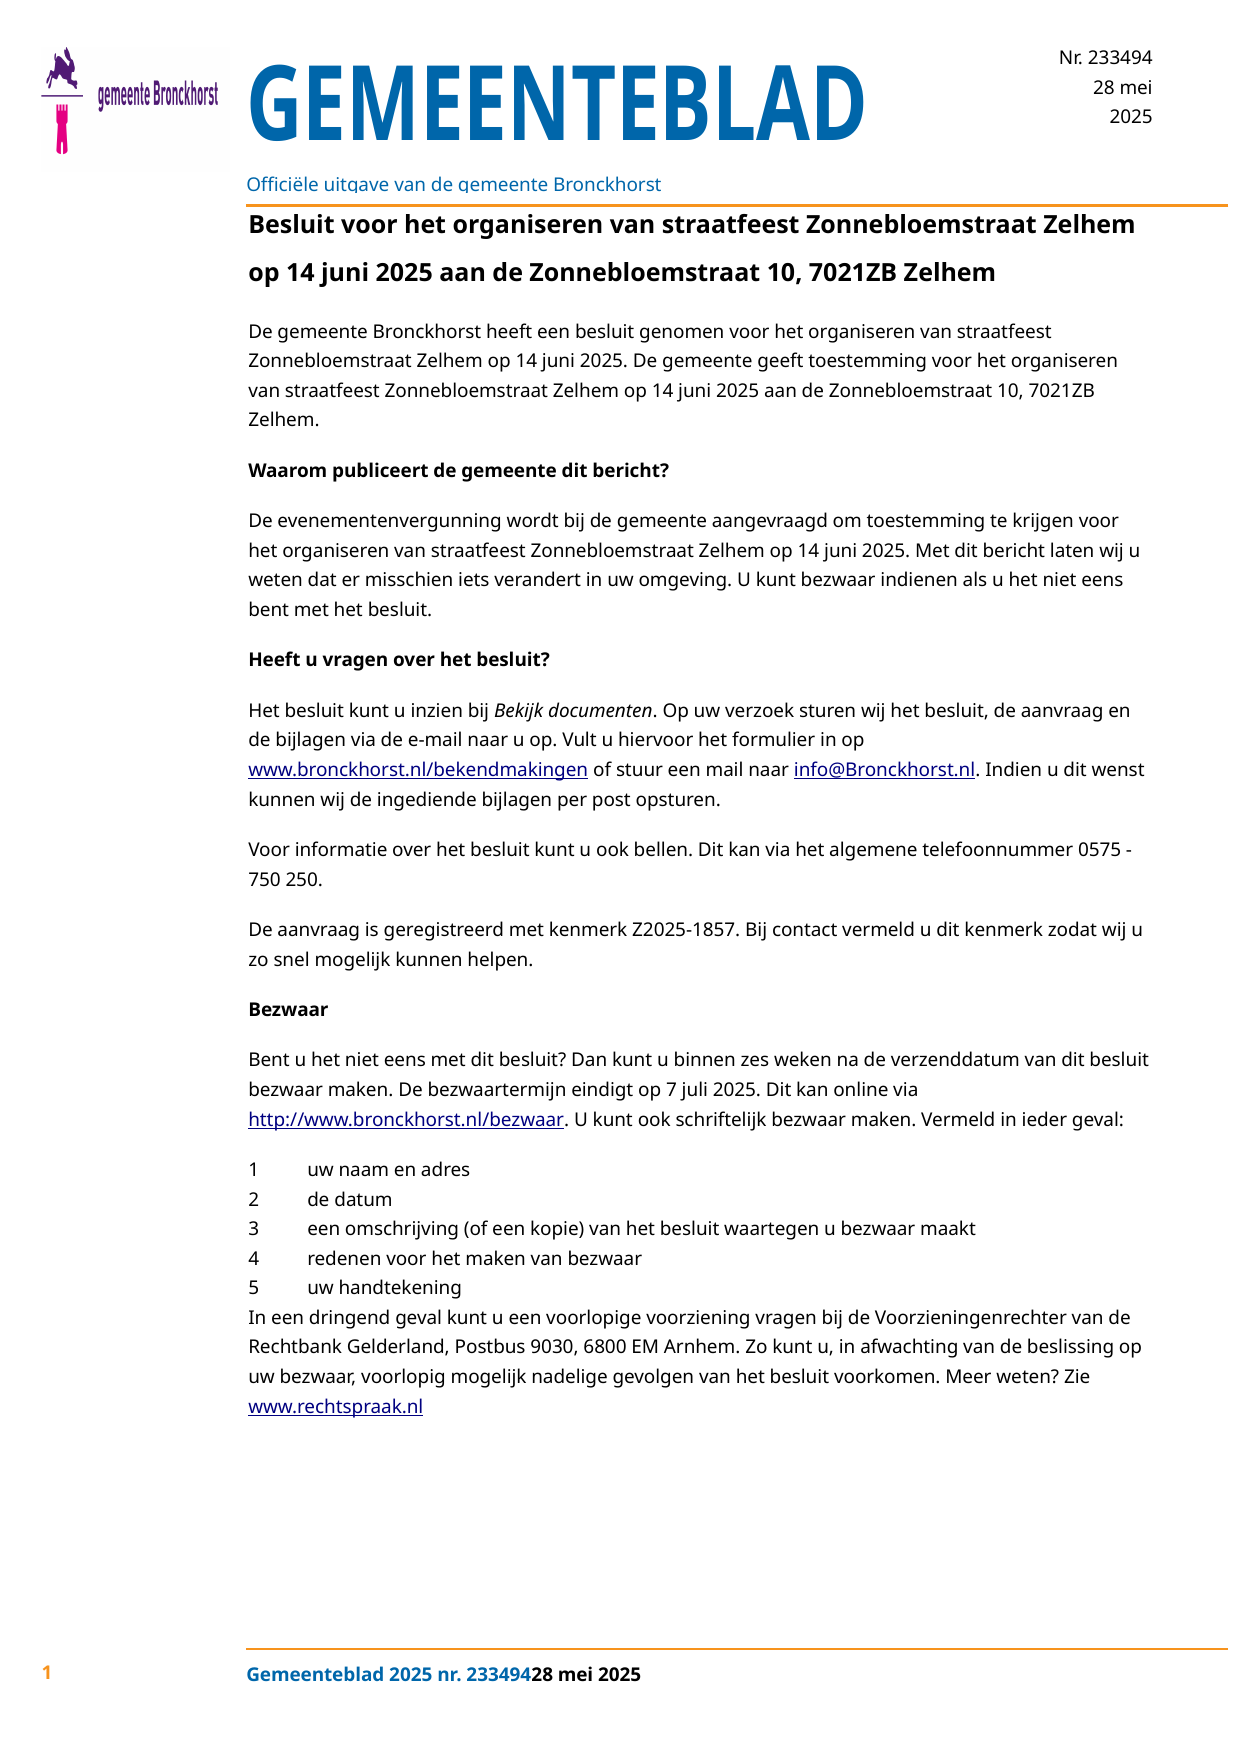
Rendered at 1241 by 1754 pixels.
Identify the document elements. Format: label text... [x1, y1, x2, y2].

text De gemeente Bronckhorst heeft een besluit genomen voor het organiseren van straatfeest Zonnebloemstraat Zelhem op 14 juni 2025. De gemeente geeft toestemming voor het organiseren van straatfeest Zonnebloemstraat Zelhem op 14 juni 2025 aan de Zonnebloemstraat 10, 7021ZB Zelhem. [248, 318, 1152, 432]
text Waarom publiceert de gemeente dit bericht? [248, 457, 1152, 483]
text Besluit voor het organiseren van straatfeest Zonnebloemstraat Zelhem op 14 juni 2025 aan de Zonnebloemstraat 10, 7021ZB Zelhem [248, 207, 1152, 288]
text Heeft u vragen over het besluit? [248, 647, 1152, 672]
text De aanvraag is geregistreerd met kenmerk Z2025-1857. Bij contact vermeld u dit kenmerk zodat wij u zo snel mogelijk kunnen helpen. [248, 916, 1152, 972]
list uw naam en adres [248, 1156, 1152, 1182]
text Bent u het niet eens met dit besluit? Dan kunt u binnen zes weken na de verzenddatum van dit besluit bezwaar maken. De bezwaartermijn eindigt op 7 juli 2025. Dit kan online via http://www.bronckhorst.nl/bezwaar. U kunt ook schriftelijk bezwaar maken. Vermeld in ieder geval: [248, 1047, 1152, 1132]
list de datum [248, 1186, 1152, 1212]
list uw handtekening [248, 1274, 1152, 1300]
list een omschrijving (of een kopie) van het besluit waartegen u bezwaar maakt [248, 1215, 1152, 1241]
text De evenementenvergunning wordt bij de gemeente aangevraagd om toestemming te krijgen voor het organiseren van straatfeest Zonnebloemstraat Zelhem op 14 juni 2025. Met dit bericht laten wij u weten dat er misschien iets verandert in uw omgeving. U kunt bezwaar indienen als u het niet eens bent met het besluit. [248, 507, 1152, 622]
text In een dringend geval kunt u een voorlopige voorziening vragen bij de Voorzieningenrechter van de Rechtbank Gelderland, Postbus 9030, 6800 EM Arnhem. Zo kunt u, in afwachting van de beslissing op uw bezwaar, voorlopig mogelijk nadelige gevolgen van het besluit voorkomen. Meer weten? Zie www.rechtspraak.nl [248, 1304, 1152, 1419]
text Het besluit kunt u inzien bij Bekijk documenten. Op uw verzoek sturen wij het besluit, de aanvraag en de bijlagen via de e-mail naar u op. Vult u hiervoor het formulier in op www.bronckhorst.nl/bekendmakingen of stuur een mail naar info@Bronckhorst.nl. Indien u dit wenst kunnen wij de ingediende bijlagen per post opsturen. [248, 697, 1152, 812]
text Bezwaar [248, 996, 1152, 1022]
text Voor informatie over het besluit kunt u ook bellen. Dit kan via het algemene telefoonnummer 0575 - 750 250. [248, 836, 1152, 892]
picture [41, 47, 231, 172]
list redenen voor het maken van bezwaar [248, 1245, 1152, 1271]
